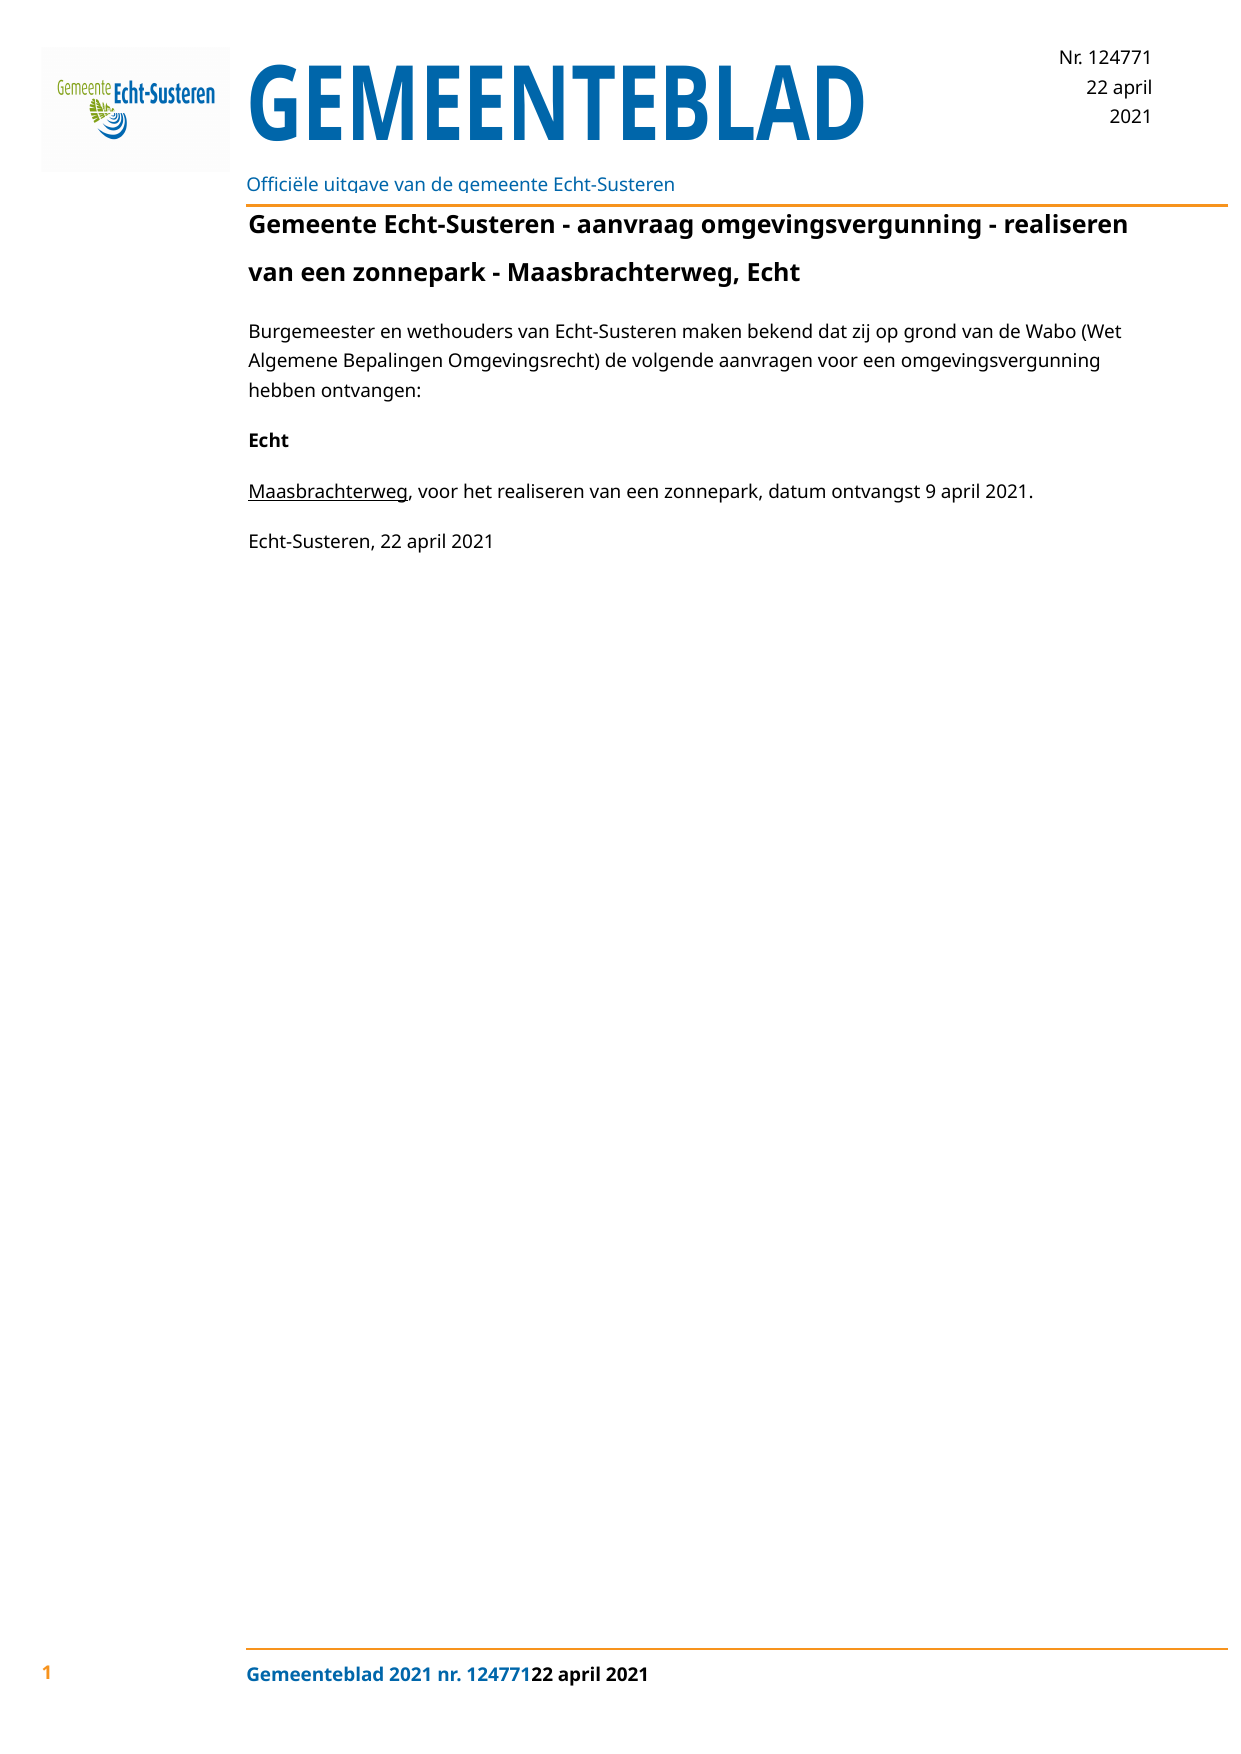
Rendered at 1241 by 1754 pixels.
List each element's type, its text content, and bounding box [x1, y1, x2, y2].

text Echt-Susteren, 22 april 2021 [248, 528, 1152, 554]
picture [41, 47, 231, 172]
text Maasbrachterweg, voor het realiseren van een zonnepark, datum ontvangst 9 april 2021. [248, 478, 1152, 504]
text Echt [248, 427, 1152, 453]
text Burgemeester en wethouders van Echt-Susteren maken bekend dat zij op grond van de Wabo (Wet Algemene Bepalingen Omgevingsrecht) de volgende aanvragen voor een omgevingsvergunning hebben ontvangen: [248, 318, 1152, 403]
text Gemeente Echt-Susteren - aanvraag omgevingsvergunning - realiseren van een zonnepark - Maasbrachterweg, Echt [248, 207, 1152, 288]
